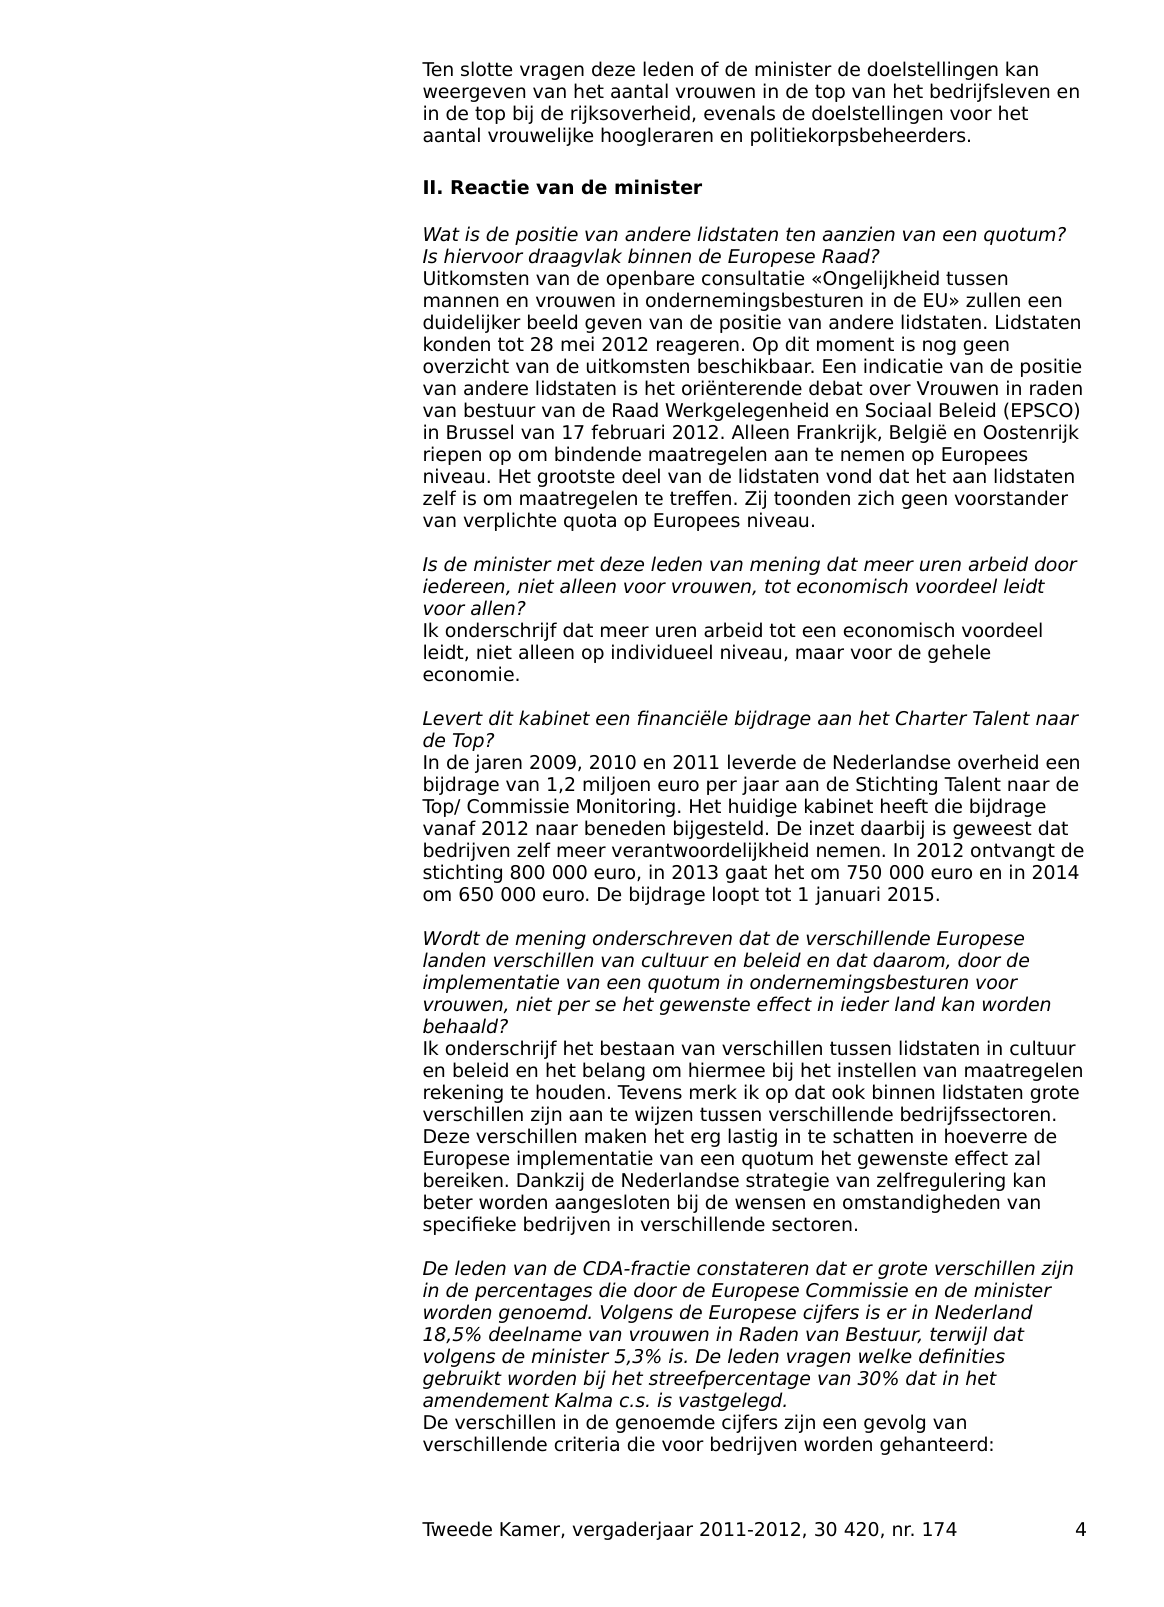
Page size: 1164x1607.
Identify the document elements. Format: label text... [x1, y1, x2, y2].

text De leden van de CDA-fractie constateren dat er grote verschillen zijn in de percentages die door de Europese Commissie en de minister worden genoemd. Volgens de Europese cijfers is er in Nederland 18,5% deelname van vrouwen in Raden van Bestuur, terwijl dat volgens de minister 5,3% is. De leden vragen welke definities gebruikt worden bij het streefpercentage van 30% dat in het amendement Kalma c.s. is vastgelegd. [422, 1258, 1087, 1412]
text Is de minister met deze leden van mening dat meer uren arbeid door iedereen, niet alleen voor vrouwen, tot economisch voordeel leidt voor allen? [422, 554, 1087, 620]
text De verschillen in de genoemde cijfers zijn een gevolg van verschillende criteria die voor bedrijven worden gehanteerd: [422, 1412, 1087, 1456]
text Ik onderschrijf dat meer uren arbeid tot een economisch voordeel leidt, niet alleen op individueel niveau, maar voor de gehele economie. [422, 620, 1087, 686]
subtitle II. Reactie van de minister [422, 177, 1087, 199]
text Wat is de positie van andere lidstaten ten aanzien van een quotum? Is hiervoor draagvlak binnen de Europese Raad? [422, 224, 1087, 268]
text Levert dit kabinet een financiële bijdrage aan het Charter Talent naar de Top? [422, 708, 1087, 752]
text Wordt de mening onderschreven dat de verschillende Europese landen verschillen van cultuur en beleid en dat daarom, door de implementatie van een quotum in ondernemingsbesturen voor vrouwen, niet per se het gewenste effect in ieder land kan worden behaald? [422, 928, 1087, 1038]
text Ik onderschrijf het bestaan van verschillen tussen lidstaten in cultuur en beleid en het belang om hiermee bij het instellen van maatregelen rekening te houden. Tevens merk ik op dat ook binnen lidstaten grote verschillen zijn aan te wijzen tussen verschillende bedrijfssectoren. Deze verschillen maken het erg lastig in te schatten in hoeverre de Europese implementatie van een quotum het gewenste effect zal bereiken. Dankzij de Nederlandse strategie van zelfregulering kan beter worden aangesloten bij de wensen en omstandigheden van specifieke bedrijven in verschillende sectoren. [422, 1038, 1087, 1236]
text Uitkomsten van de openbare consultatie «Ongelijkheid tussen mannen en vrouwen in ondernemingsbesturen in de EU» zullen een duidelijker beeld geven van de positie van andere lidstaten. Lidstaten konden tot 28 mei 2012 reageren. Op dit moment is nog geen overzicht van de uitkomsten beschikbaar. Een indicatie van de positie van andere lidstaten is het oriënterende debat over Vrouwen in raden van bestuur van de Raad Werkgelegenheid en Sociaal Beleid (EPSCO) in Brussel van 17 februari 2012. Alleen Frankrijk, België en Oostenrijk riepen op om bindende maatregelen aan te nemen op Europees niveau. Het grootste deel van de lidstaten vond dat het aan lidstaten zelf is om maatregelen te treffen. Zij toonden zich geen voorstander van verplichte quota op Europees niveau. [422, 268, 1087, 532]
text In de jaren 2009, 2010 en 2011 leverde de Nederlandse overheid een bijdrage van 1,2 miljoen euro per jaar aan de Stichting Talent naar de Top/ Commissie Monitoring. Het huidige kabinet heeft die bijdrage vanaf 2012 naar beneden bijgesteld. De inzet daarbij is geweest dat bedrijven zelf meer verantwoordelijkheid nemen. In 2012 ontvangt de stichting 800 000 euro, in 2013 gaat het om 750 000 euro en in 2014 om 650 000 euro. De bijdrage loopt tot 1 januari 2015. [422, 752, 1087, 906]
text Ten slotte vragen deze leden of de minister de doelstellingen kan weergeven van het aantal vrouwen in de top van het bedrijfsleven en in de top bij de rijksoverheid, evenals de doelstellingen voor het aantal vrouwelijke hoogleraren en politiekorpsbeheerders. [422, 59, 1087, 147]
